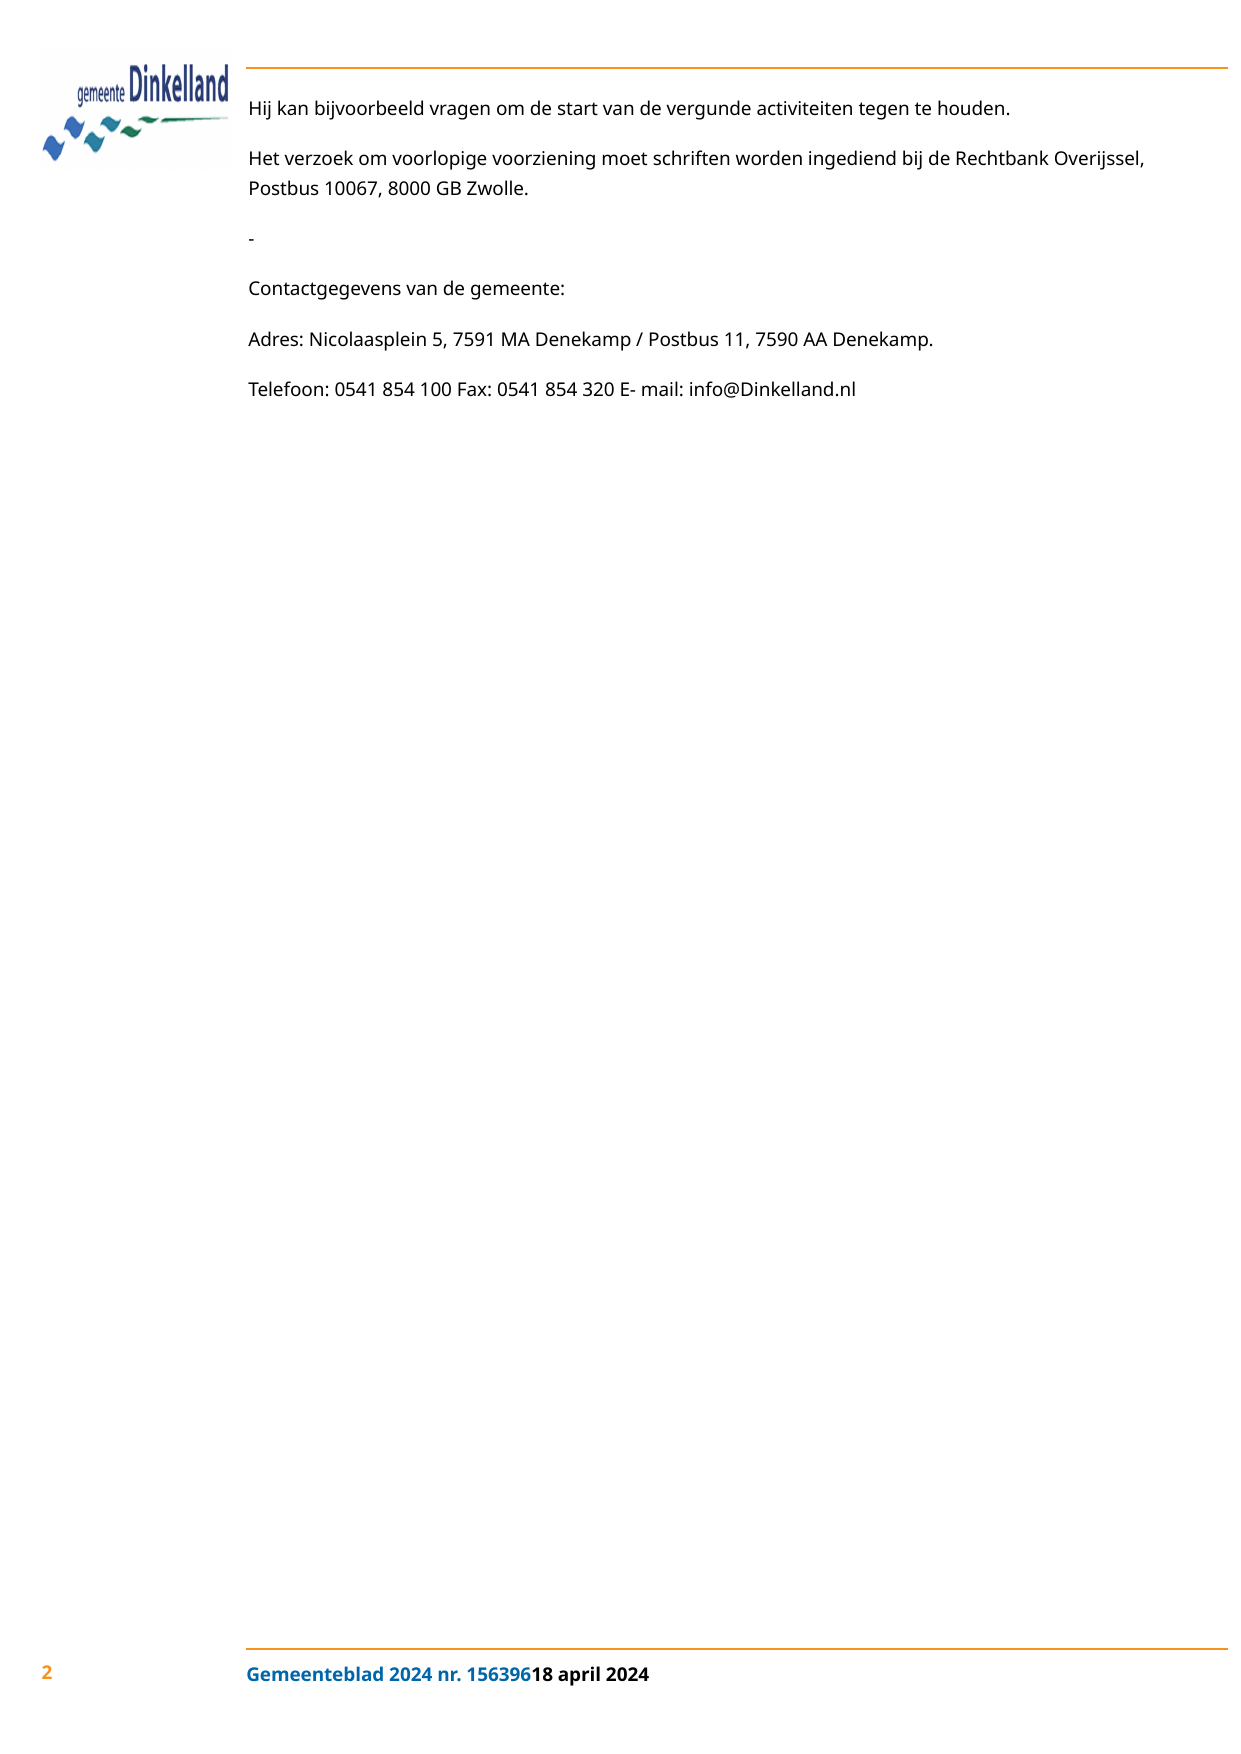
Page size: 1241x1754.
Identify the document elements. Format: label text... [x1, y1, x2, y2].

text Telefoon: 0541 854 100 Fax: 0541 854 320 E- mail: info@Dinkelland.nl [248, 376, 1152, 402]
text Het verzoek om voorlopige voorziening moet schriften worden ingediend bij de Rechtbank Overijssel, Postbus 10067, 8000 GB Zwolle. [248, 145, 1152, 201]
text Contactgegevens van de gemeente: [248, 276, 1152, 301]
text Hij kan bijvoorbeeld vragen om de start van de vergunde activiteiten tegen te houden. [248, 95, 1152, 121]
picture [41, 47, 231, 172]
text - [248, 225, 1152, 251]
text Adres: Nicolaasplein 5, 7591 MA Denekamp / Postbus 11, 7590 AA Denekamp. [248, 326, 1152, 352]
